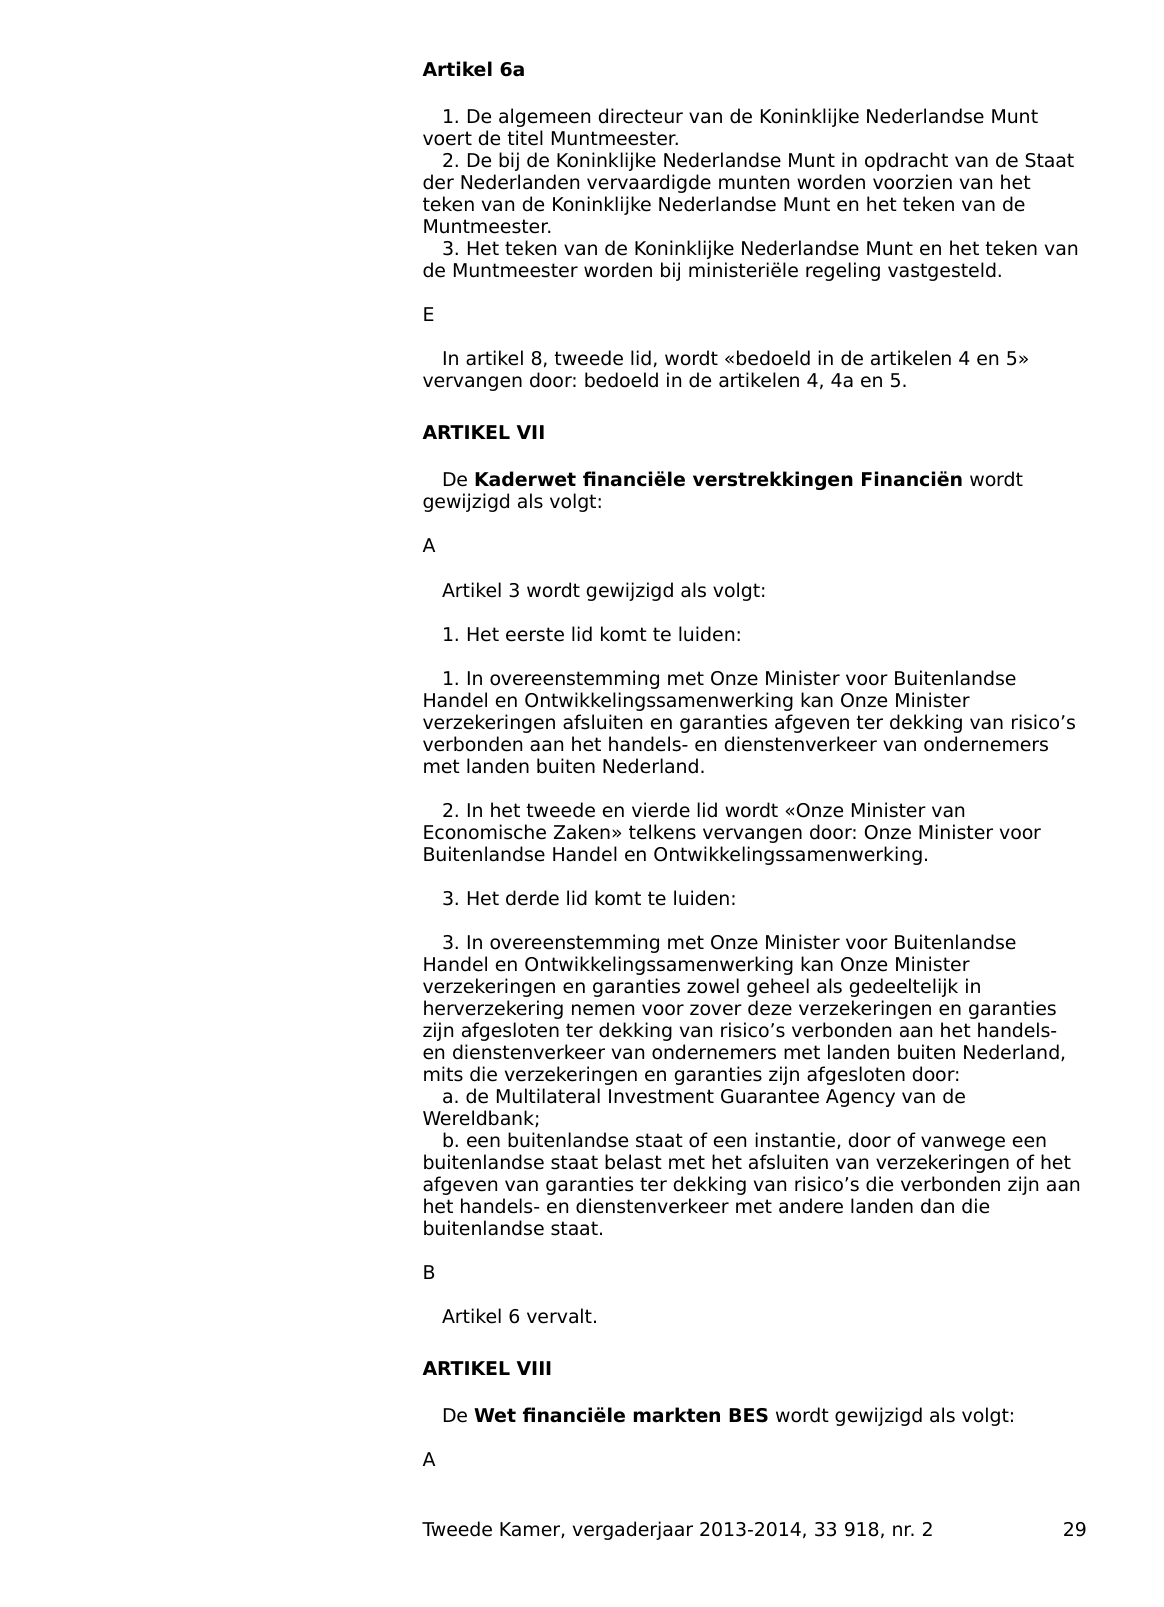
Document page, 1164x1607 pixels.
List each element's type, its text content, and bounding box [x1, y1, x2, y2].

subtitle ARTIKEL VII [422, 422, 1087, 444]
text De Kaderwet financiële verstrekkingen Financiën wordt gewijzigd als volgt: [422, 469, 1087, 513]
text 2. De bij de Koninklijke Nederlandse Munt in opdracht van de Staat der Nederlanden vervaardigde munten worden voorzien van het teken van de Koninklijke Nederlandse Munt en het teken van de Muntmeester. [422, 150, 1087, 238]
text 3. Het derde lid komt te luiden: [422, 888, 1087, 910]
text Artikel 6 vervalt. [422, 1306, 1087, 1328]
text Artikel 3 wordt gewijzigd als volgt: [422, 579, 1087, 601]
text 3. In overeenstemming met Onze Minister voor Buitenlandse Handel en Ontwikkelingssamenwerking kan Onze Minister verzekeringen en garanties zowel geheel als gedeeltelijk in herverzekering nemen voor zover deze verzekeringen en garanties zijn afgesloten ter dekking van risico’s verbonden aan het handels- en dienstenverkeer van ondernemers met landen buiten Nederland, mits die verzekeringen en garanties zijn afgesloten door: [422, 932, 1087, 1086]
text a. de Multilateral Investment Guarantee Agency van de Wereldbank; [422, 1086, 1087, 1130]
text In artikel 8, tweede lid, wordt «bedoeld in de artikelen 4 en 5» vervangen door: bedoeld in de artikelen 4, 4a en 5. [422, 348, 1087, 392]
text 2. In het tweede en vierde lid wordt «Onze Minister van Economische Zaken» telkens vervangen door: Onze Minister voor Buitenlandse Handel en Ontwikkelingssamenwerking. [422, 800, 1087, 866]
text E [422, 304, 1087, 326]
text 1. De algemeen directeur van de Koninklijke Nederlandse Munt voert de titel Muntmeester. [422, 106, 1087, 150]
text 3. Het teken van de Koninklijke Nederlandse Munt en het teken van de Muntmeester worden bij ministeriële regeling vastgesteld. [422, 238, 1087, 282]
text 1. Het eerste lid komt te luiden: [422, 624, 1087, 646]
text A [422, 1449, 1087, 1471]
text De Wet financiële markten BES wordt gewijzigd als volgt: [422, 1405, 1087, 1427]
text 1. In overeenstemming met Onze Minister voor Buitenlandse Handel en Ontwikkelingssamenwerking kan Onze Minister verzekeringen afsluiten en garanties afgeven ter dekking van risico’s verbonden aan het handels- en dienstenverkeer van ondernemers met landen buiten Nederland. [422, 668, 1087, 778]
text A [422, 535, 1087, 557]
text B [422, 1262, 1087, 1284]
text b. een buitenlandse staat of een instantie, door of vanwege een buitenlandse staat belast met het afsluiten van verzekeringen of het afgeven van garanties ter dekking van risico’s die verbonden zijn aan het handels- en dienstenverkeer met andere landen dan die buitenlandse staat. [422, 1130, 1087, 1240]
subtitle Artikel 6a [422, 59, 1087, 81]
subtitle ARTIKEL VIII [422, 1358, 1087, 1380]
